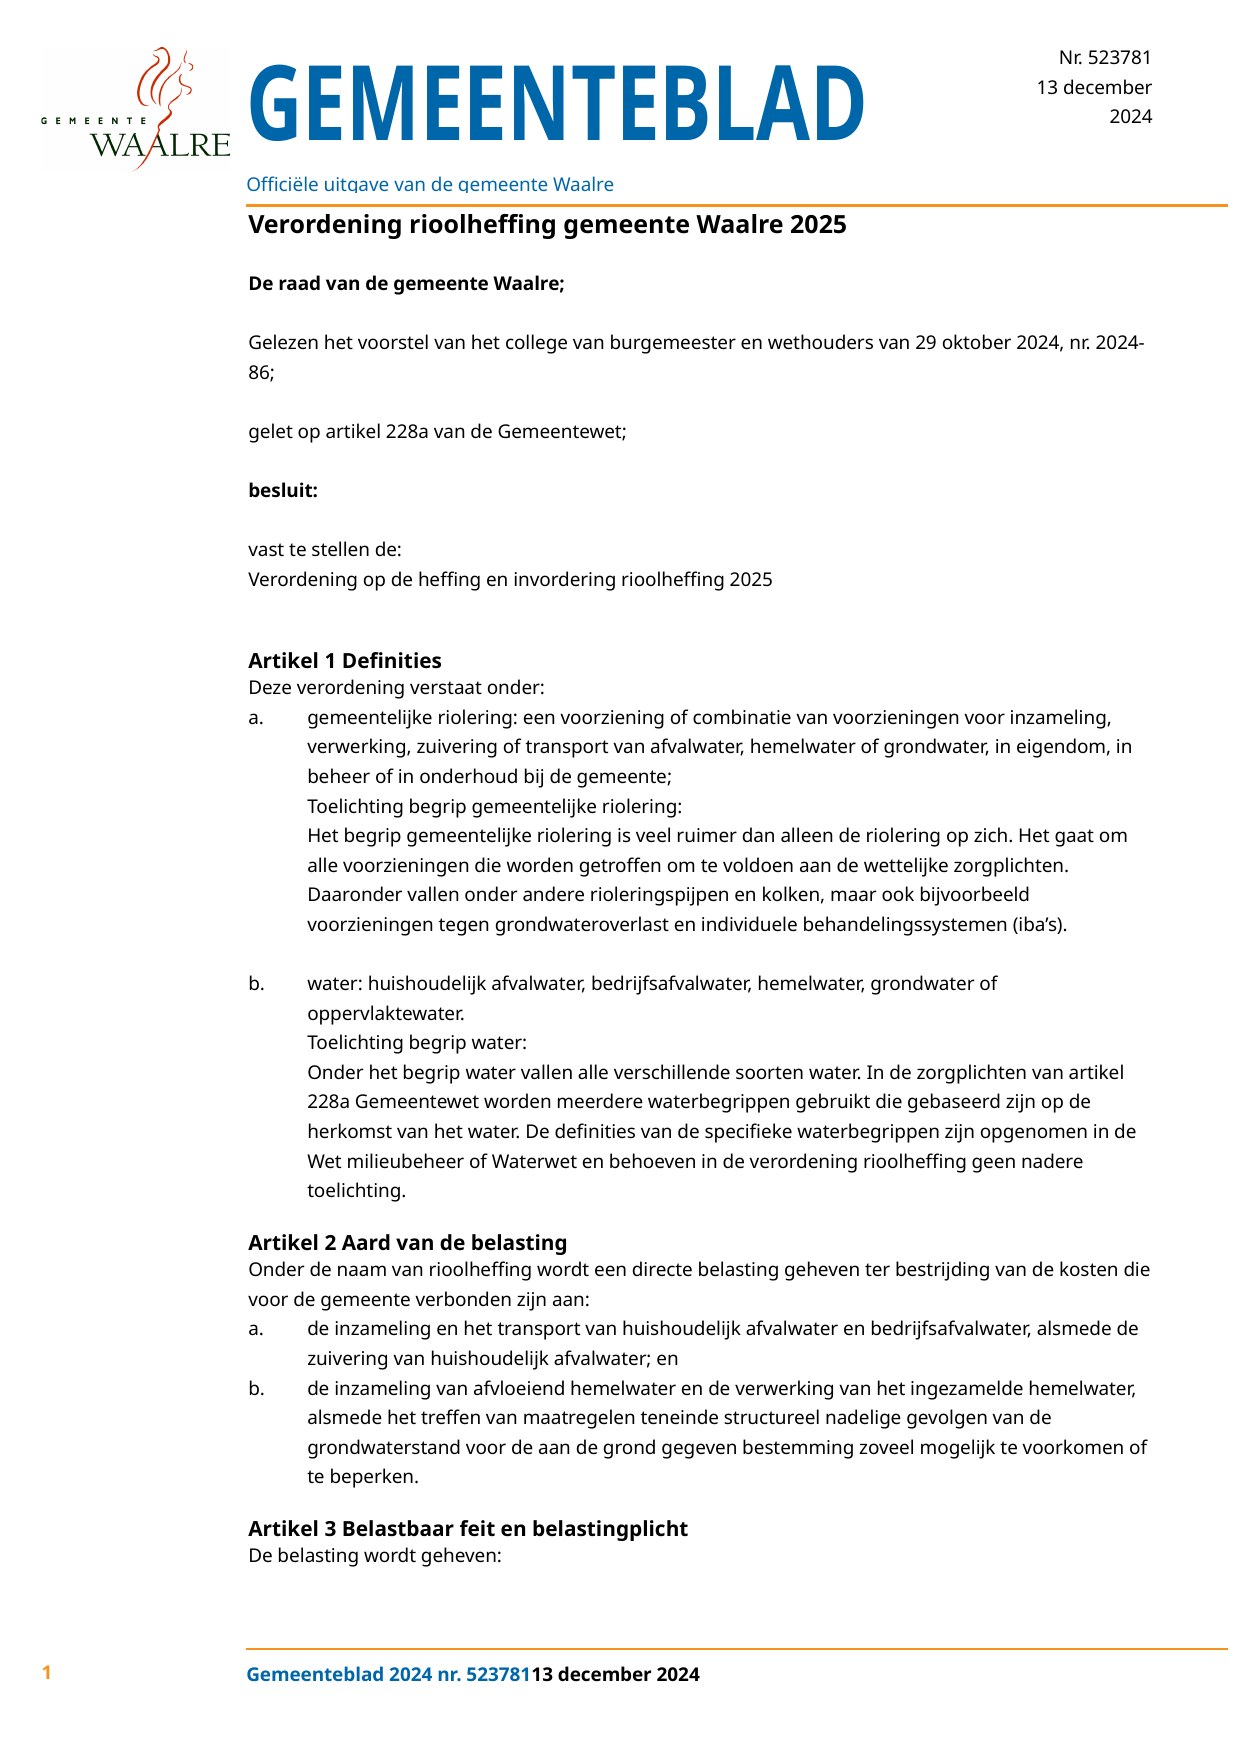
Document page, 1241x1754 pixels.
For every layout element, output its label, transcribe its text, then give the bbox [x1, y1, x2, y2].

list Toelichting begrip gemeentelijke riolering: [248, 793, 1152, 819]
text Onder de naam van rioolheffing wordt een directe belasting geheven ter bestrijding van de kosten die voor de gemeente verbonden zijn aan: [248, 1256, 1152, 1312]
text Verordening rioolheffing gemeente Waalre 2025 [248, 207, 1152, 241]
text Verordening op de heffing en invordering rioolheffing 2025 [248, 566, 1152, 592]
list Onder het begrip water vallen alle verschillende soorten water. In de zorgplichten van artikel 228a Gemeentewet worden meerdere waterbegrippen gebruikt die gebaseerd zijn op de herkomst van het water. De definities van de specifieke waterbegrippen zijn opgenomen in de Wet milieubeheer of Waterwet en behoeven in de verordening rioolheffing geen nadere toelichting. [248, 1059, 1152, 1203]
text Artikel 2 Aard van de belasting [248, 1228, 1152, 1256]
list de inzameling en het transport van huishoudelijk afvalwater en bedrijfsafvalwater, alsmede de zuivering van huishoudelijk afvalwater; en [248, 1316, 1152, 1371]
text De raad van de gemeente Waalre; [248, 270, 1152, 296]
text Artikel 1 Definities [248, 646, 1152, 674]
text Artikel 3 Belastbaar feit en belastingplicht [248, 1514, 1152, 1542]
list Toelichting begrip water: [248, 1029, 1152, 1055]
text Deze verordening verstaat onder: [248, 674, 1152, 700]
text besluit: [248, 477, 1152, 503]
picture [41, 47, 231, 172]
text Gelezen het voorstel van het college van burgemeester en wethouders van 29 oktober 2024, nr. 2024-86; [248, 329, 1152, 385]
list Het begrip gemeentelijke riolering is veel ruimer dan alleen de riolering op zich. Het gaat om alle voorzieningen die worden getroffen om te voldoen aan de wettelijke zorgplichten. Daaronder vallen onder andere rioleringspijpen en kolken, maar ook bijvoorbeeld voorzieningen tegen grondwateroverlast en individuele behandelingssystemen (iba’s). [248, 822, 1152, 937]
list de inzameling van afvloeiend hemelwater en de verwerking van het ingezamelde hemelwater, alsmede het treffen van maatregelen teneinde structureel nadelige gevolgen van de grondwaterstand voor de aan de grond gegeven bestemming zoveel mogelijk te voorkomen of te beperken. [248, 1375, 1152, 1489]
text gelet op artikel 228a van de Gemeentewet; [248, 418, 1152, 444]
list water: huishoudelijk afvalwater, bedrijfsafvalwater, hemelwater, grondwater of oppervlaktewater. [248, 970, 1152, 1026]
text De belasting wordt geheven: [248, 1542, 1152, 1568]
text vast te stellen de: [248, 537, 1152, 562]
list gemeentelijke riolering: een voorziening of combinatie van voorzieningen voor inzameling, verwerking, zuivering of transport van afvalwater, hemelwater of grondwater, in eigendom, in beheer of in onderhoud bij de gemeente; [248, 704, 1152, 789]
